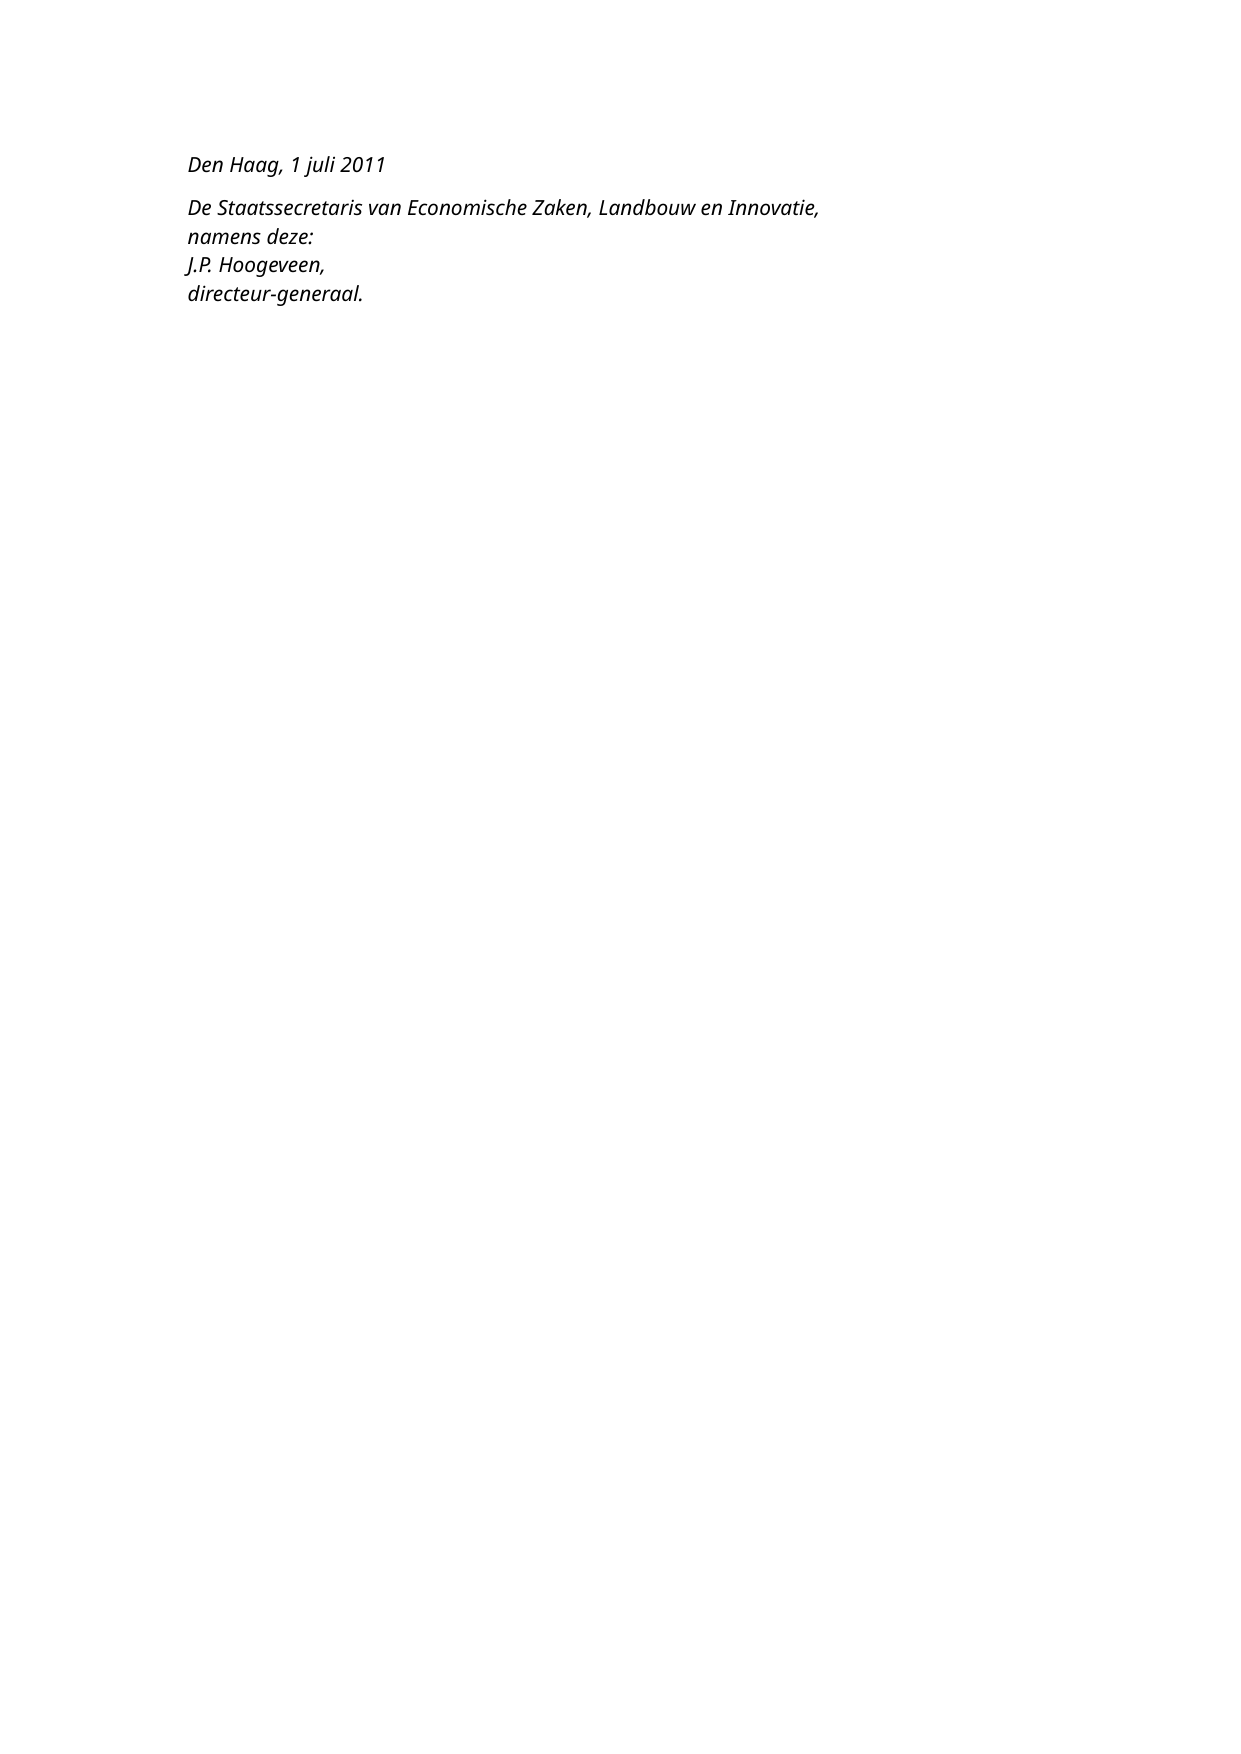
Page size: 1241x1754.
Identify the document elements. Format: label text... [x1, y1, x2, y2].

text J.P. Hoogeveen, [187, 250, 1053, 279]
text Den Haag, 1 juli 2011 [187, 150, 1053, 178]
text directeur-generaal. [187, 279, 1053, 307]
text De Staatssecretaris van Economische Zaken, Landbouw en Innovatie, [187, 193, 1053, 222]
text namens deze: [187, 222, 1053, 250]
